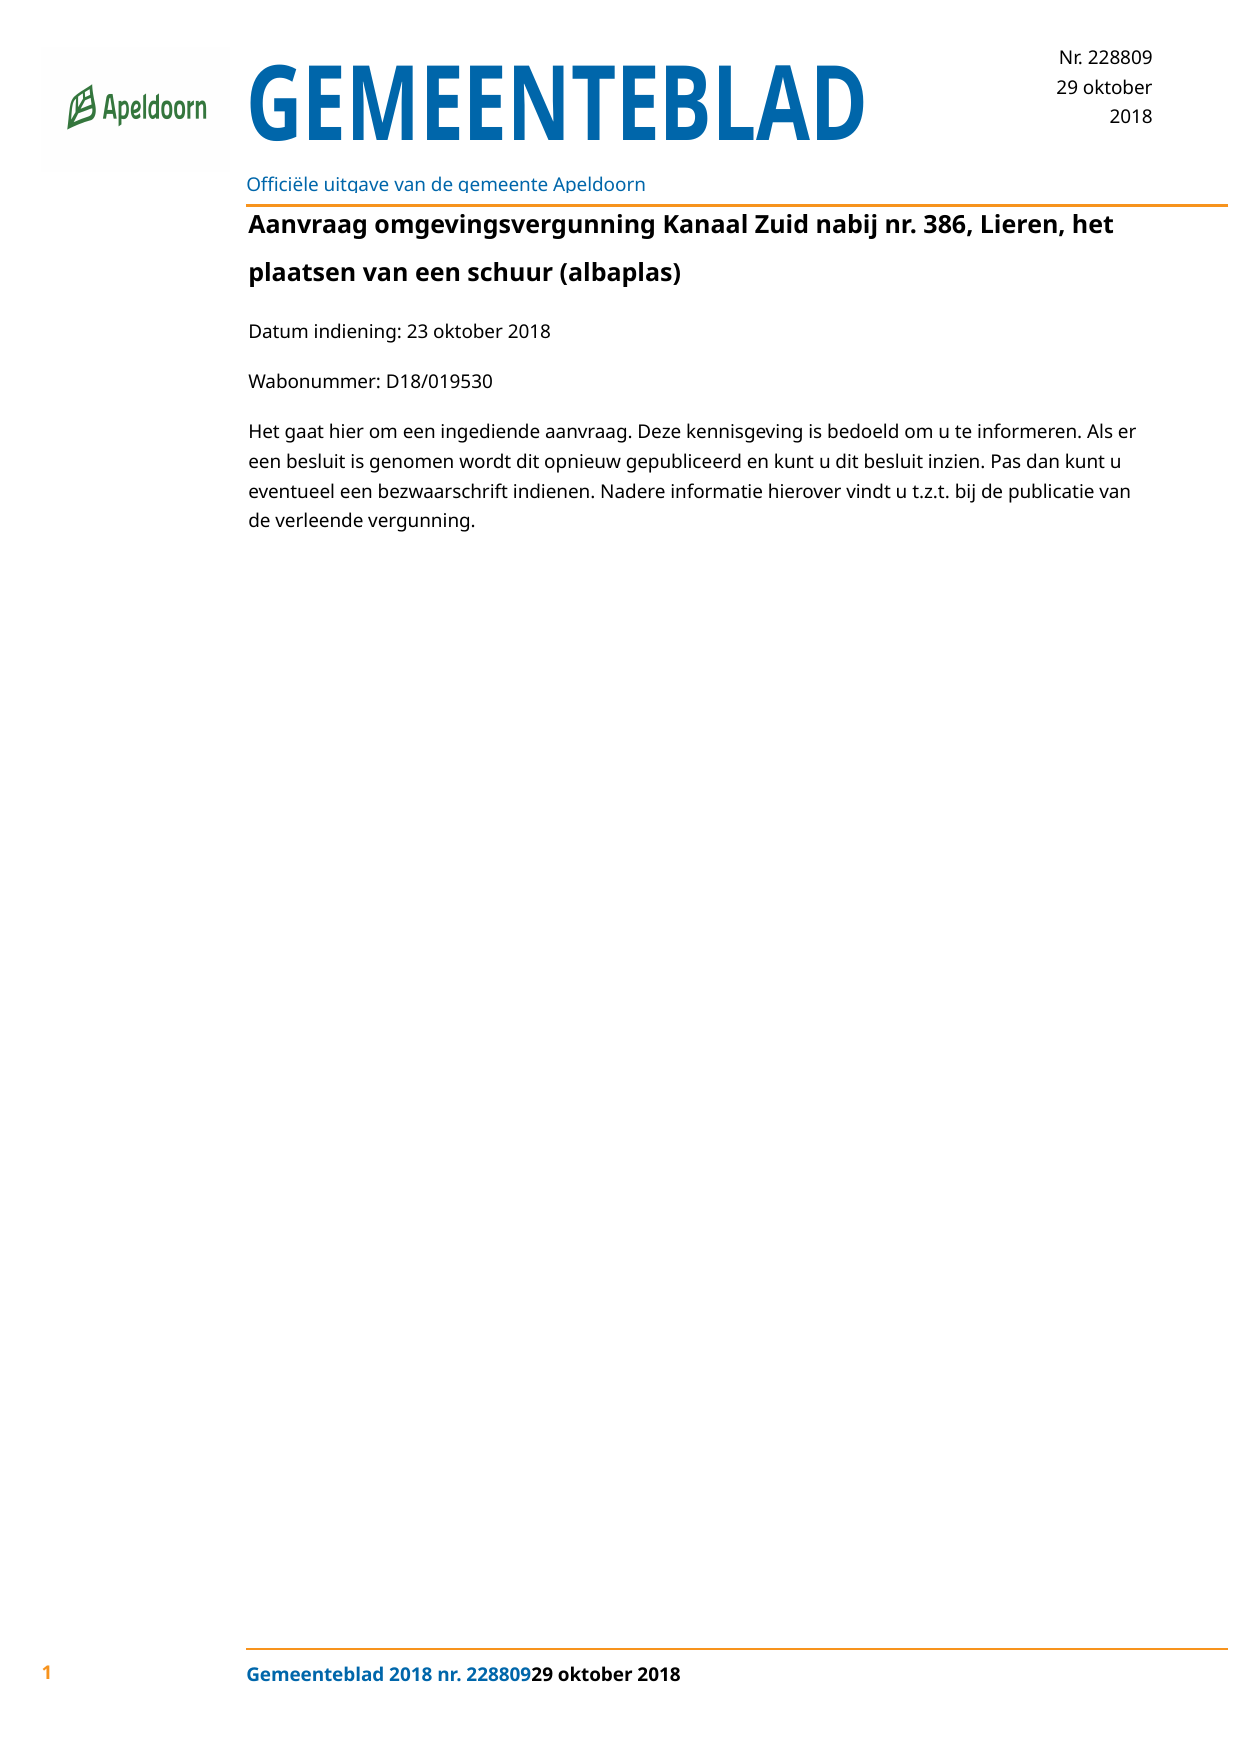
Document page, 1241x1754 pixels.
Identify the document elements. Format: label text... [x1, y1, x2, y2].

text Aanvraag omgevingsvergunning Kanaal Zuid nabij nr. 386, Lieren, het plaatsen van een schuur (albaplas) [248, 207, 1152, 288]
picture [41, 47, 231, 172]
text Het gaat hier om een ingediende aanvraag. Deze kennisgeving is bedoeld om u te informeren. Als er een besluit is genomen wordt dit opnieuw gepubliceerd en kunt u dit besluit inzien. Pas dan kunt u eventueel een bezwaarschrift indienen. Nadere informatie hierover vindt u t.z.t. bij de publicatie van de verleende vergunning. [248, 419, 1152, 533]
text Datum indiening: 23 oktober 2018 [248, 318, 1152, 344]
text Wabonummer: D18/019530 [248, 368, 1152, 394]
